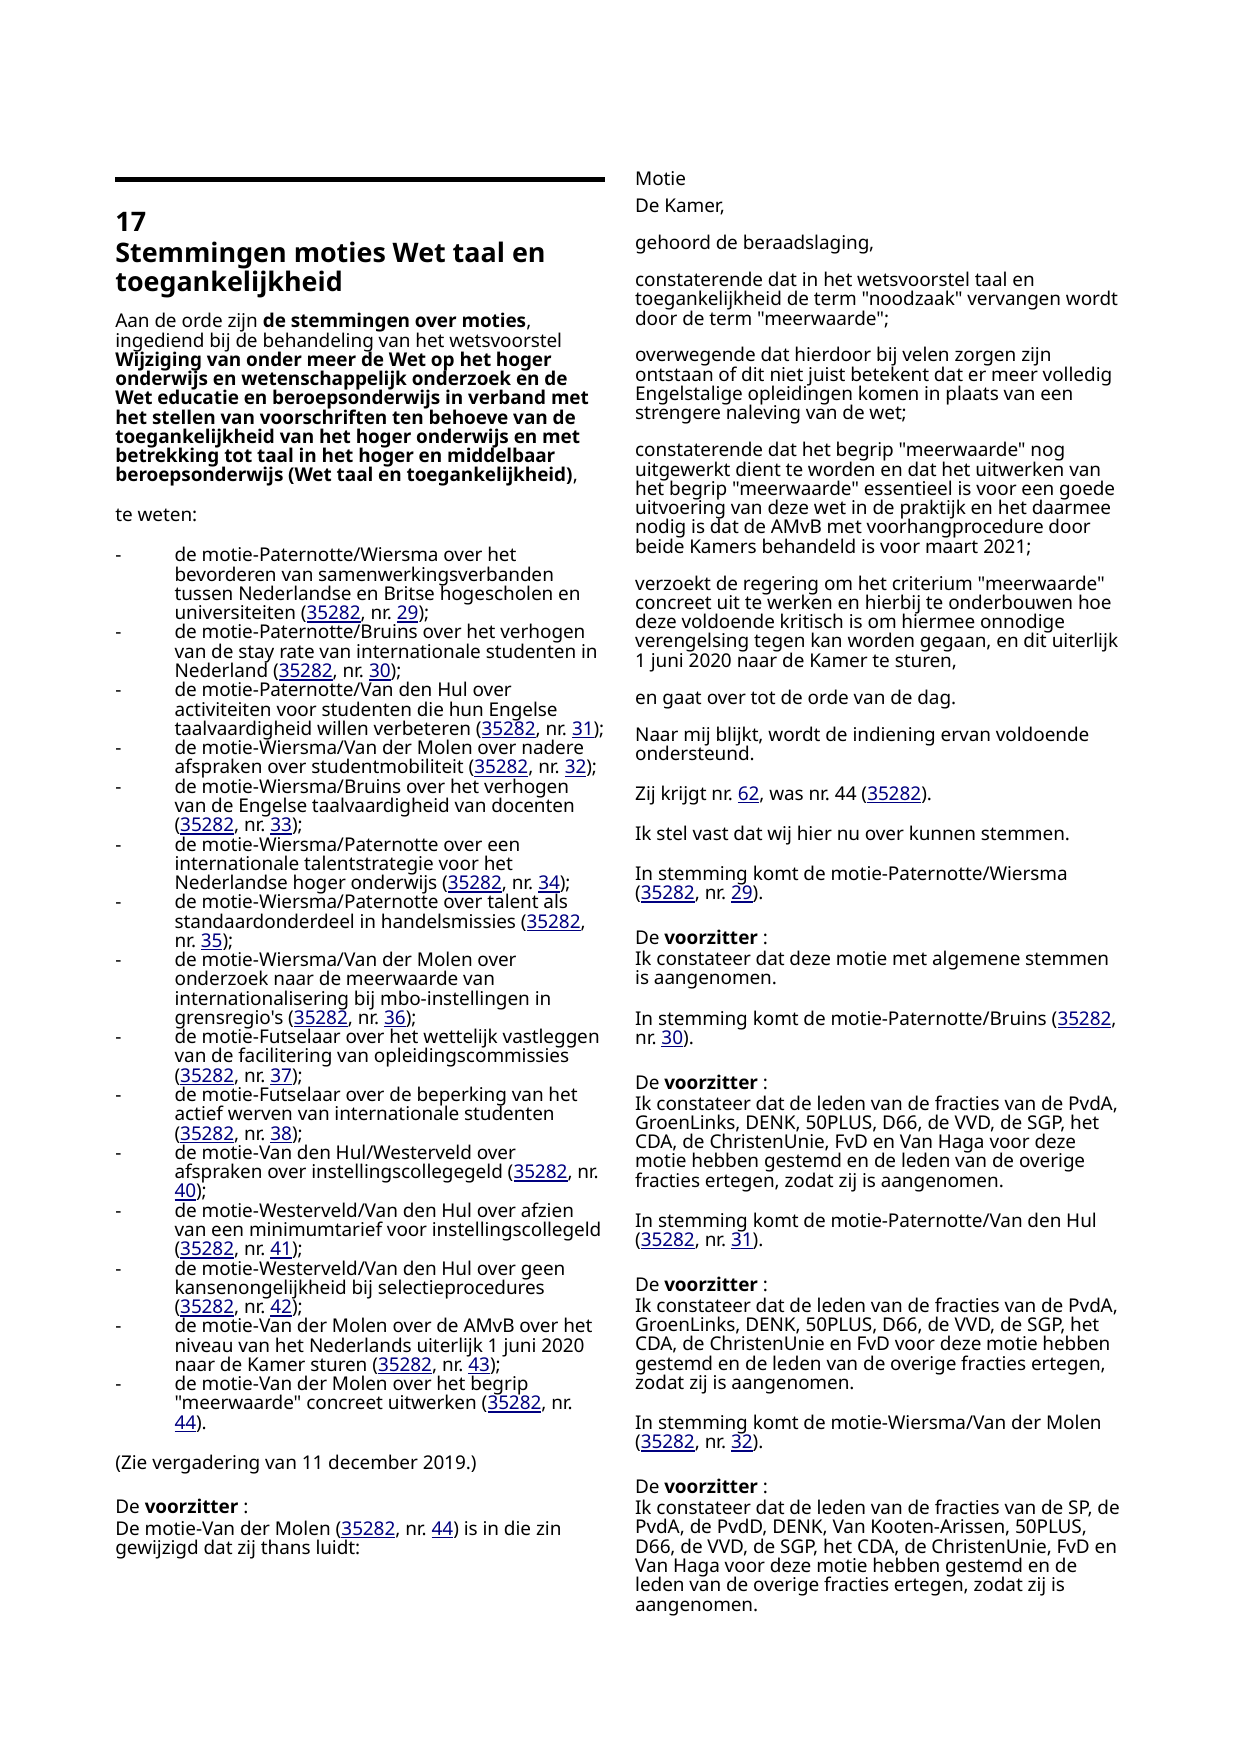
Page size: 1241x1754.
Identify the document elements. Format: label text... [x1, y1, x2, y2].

list de motie-Wiersma/Van der Molen over onderzoek naar de meerwaarde van internationalisering bij mbo-instellingen in grensregio's (35282, nr. 36); [115, 951, 605, 1028]
text De Kamer, [635, 197, 1125, 216]
text De voorzitter : [635, 1069, 1125, 1094]
text Ik constateer dat de leden van de fracties van de SP, de PvdA, de PvdD, DENK, Van Kooten-Arissen, 50PLUS, D66, de VVD, de SGP, het CDA, de ChristenUnie, FvD en Van Haga voor deze motie hebben gestemd en de leden van de overige fracties ertegen, zodat zij is aangenomen. [635, 1499, 1125, 1615]
text Aan de orde zijn de stemmingen over moties, ingediend bij de behandeling van het wetsvoorstel Wijziging van onder meer de Wet op het hoger onderwijs en wetenschappelijk onderzoek en de Wet educatie en beroepsonderwijs in verband met het stellen van voorschriften ten behoeve van de toegankelijkheid van het hoger onderwijs en met betrekking tot taal in het hoger en middelbaar beroepsonderwijs (Wet taal en toegankelijkheid), [115, 312, 605, 486]
list de motie-Paternotte/Van den Hul over activiteiten voor studenten die hun Engelse taalvaardigheid willen verbeteren (35282, nr. 31); [115, 681, 605, 739]
text 17 [115, 203, 605, 239]
list de motie-Van der Molen over het begrip "meerwaarde" concreet uitwerken (35282, nr. 44). [115, 1375, 605, 1433]
list de motie-Wiersma/Van der Molen over nadere afspraken over studentmobiliteit (35282, nr. 32); [115, 739, 605, 778]
list de motie-Westerveld/Van den Hul over geen kansenongelijkheid bij selectieprocedures (35282, nr. 42); [115, 1259, 605, 1317]
text In stemming komt de motie-Paternotte/Van den Hul (35282, nr. 31). [635, 1212, 1125, 1250]
text De voorzitter : [115, 1494, 605, 1519]
text Stemmingen moties Wet taal en toegankelijkheid [115, 239, 605, 312]
list de motie-Van den Hul/Westerveld over afspraken over instellingscollegegeld (35282, nr. 40); [115, 1144, 605, 1202]
text Naar mij blijkt, wordt de indiening ervan voldoende ondersteund. [635, 726, 1125, 764]
text Ik stel vast dat wij hier nu over kunnen stemmen. [635, 825, 1125, 844]
text constaterende dat in het wetsvoorstel taal en toegankelijkheid de term "noodzaak" vervangen wordt door de term "meerwaarde"; [635, 271, 1125, 329]
list de motie-Westerveld/Van den Hul over afzien van een minimumtarief voor instellingscollegeld (35282, nr. 41); [115, 1202, 605, 1259]
text In stemming komt de motie-Wiersma/Van der Molen (35282, nr. 32). [635, 1414, 1125, 1453]
text constaterende dat het begrip "meerwaarde" nog uitgewerkt dient te worden en dat het uitwerken van het begrip "meerwaarde" essentieel is voor een goede uitvoering van deze wet in de praktijk en het daarmee nodig is dat de AMvB met voorhangprocedure door beide Kamers behandeld is voor maart 2021; [635, 441, 1125, 557]
list de motie-Futselaar over het wettelijk vastleggen van de facilitering van opleidingscommissies (35282, nr. 37); [115, 1028, 605, 1086]
list de motie-Futselaar over de beperking van het actief werven van internationale studenten (35282, nr. 38); [115, 1086, 605, 1144]
text en gaat over tot de orde van de dag. [635, 689, 1125, 708]
text Ik constateer dat de leden van de fracties van de PvdA, GroenLinks, DENK, 50PLUS, D66, de VVD, de SGP, het CDA, de ChristenUnie en FvD voor deze motie hebben gestemd en de leden van de overige fracties ertegen, zodat zij is aangenomen. [635, 1297, 1125, 1393]
text verzoekt de regering om het criterium "meerwaarde" concreet uit te werken en hierbij te onderbouwen hoe deze voldoende kritisch is om hiermee onnodige verengelsing tegen kan worden gegaan, en dit uiterlijk 1 juni 2020 naar de Kamer te sturen, [635, 574, 1125, 671]
text te weten: [115, 506, 605, 526]
list de motie-Paternotte/Bruins over het verhogen van de stay rate van internationale studenten in Nederland (35282, nr. 30); [115, 623, 605, 681]
text Zij krijgt nr. 62, was nr. 44 (35282). [635, 785, 1125, 804]
text De voorzitter : [635, 1473, 1125, 1499]
text De voorzitter : [635, 1271, 1125, 1297]
text In stemming komt de motie-Paternotte/Bruins (35282, nr. 30). [635, 1009, 1125, 1048]
text Motie [635, 165, 1125, 191]
list de motie-Wiersma/Paternotte over een internationale talentstrategie voor het Nederlandse hoger onderwijs (35282, nr. 34); [115, 836, 605, 893]
text Ik constateer dat de leden van de fracties van de PvdA, GroenLinks, DENK, 50PLUS, D66, de VVD, de SGP, het CDA, de ChristenUnie, FvD en Van Haga voor deze motie hebben gestemd en de leden van de overige fracties ertegen, zodat zij is aangenomen. [635, 1094, 1125, 1191]
list de motie-Wiersma/Paternotte over talent als standaardonderdeel in handelsmissies (35282, nr. 35); [115, 893, 605, 951]
text Ik constateer dat deze motie met algemene stemmen is aangenomen. [635, 950, 1125, 989]
text In stemming komt de motie-Paternotte/Wiersma (35282, nr. 29). [635, 865, 1125, 903]
text (Zie vergadering van 11 december 2019.) [115, 1454, 605, 1473]
list de motie-Wiersma/Bruins over het verhogen van de Engelse taalvaardigheid van docenten (35282, nr. 33); [115, 778, 605, 836]
text overwegende dat hierdoor bij velen zorgen zijn ontstaan of dit niet juist betekent dat er meer volledig Engelstalige opleidingen komen in plaats van een strengere naleving van de wet; [635, 346, 1125, 423]
text gehoord de beraadslaging, [635, 234, 1125, 253]
list de motie-Van der Molen over de AMvB over het niveau van het Nederlands uiterlijk 1 juni 2020 naar de Kamer sturen (35282, nr. 43); [115, 1317, 605, 1375]
list de motie-Paternotte/Wiersma over het bevorderen van samenwerkingsverbanden tussen Nederlandse en Britse hogescholen en universiteiten (35282, nr. 29); [115, 546, 605, 623]
text De motie-Van der Molen (35282, nr. 44) is in die zin gewijzigd dat zij thans luidt: [115, 1519, 605, 1558]
text De voorzitter : [635, 924, 1125, 950]
